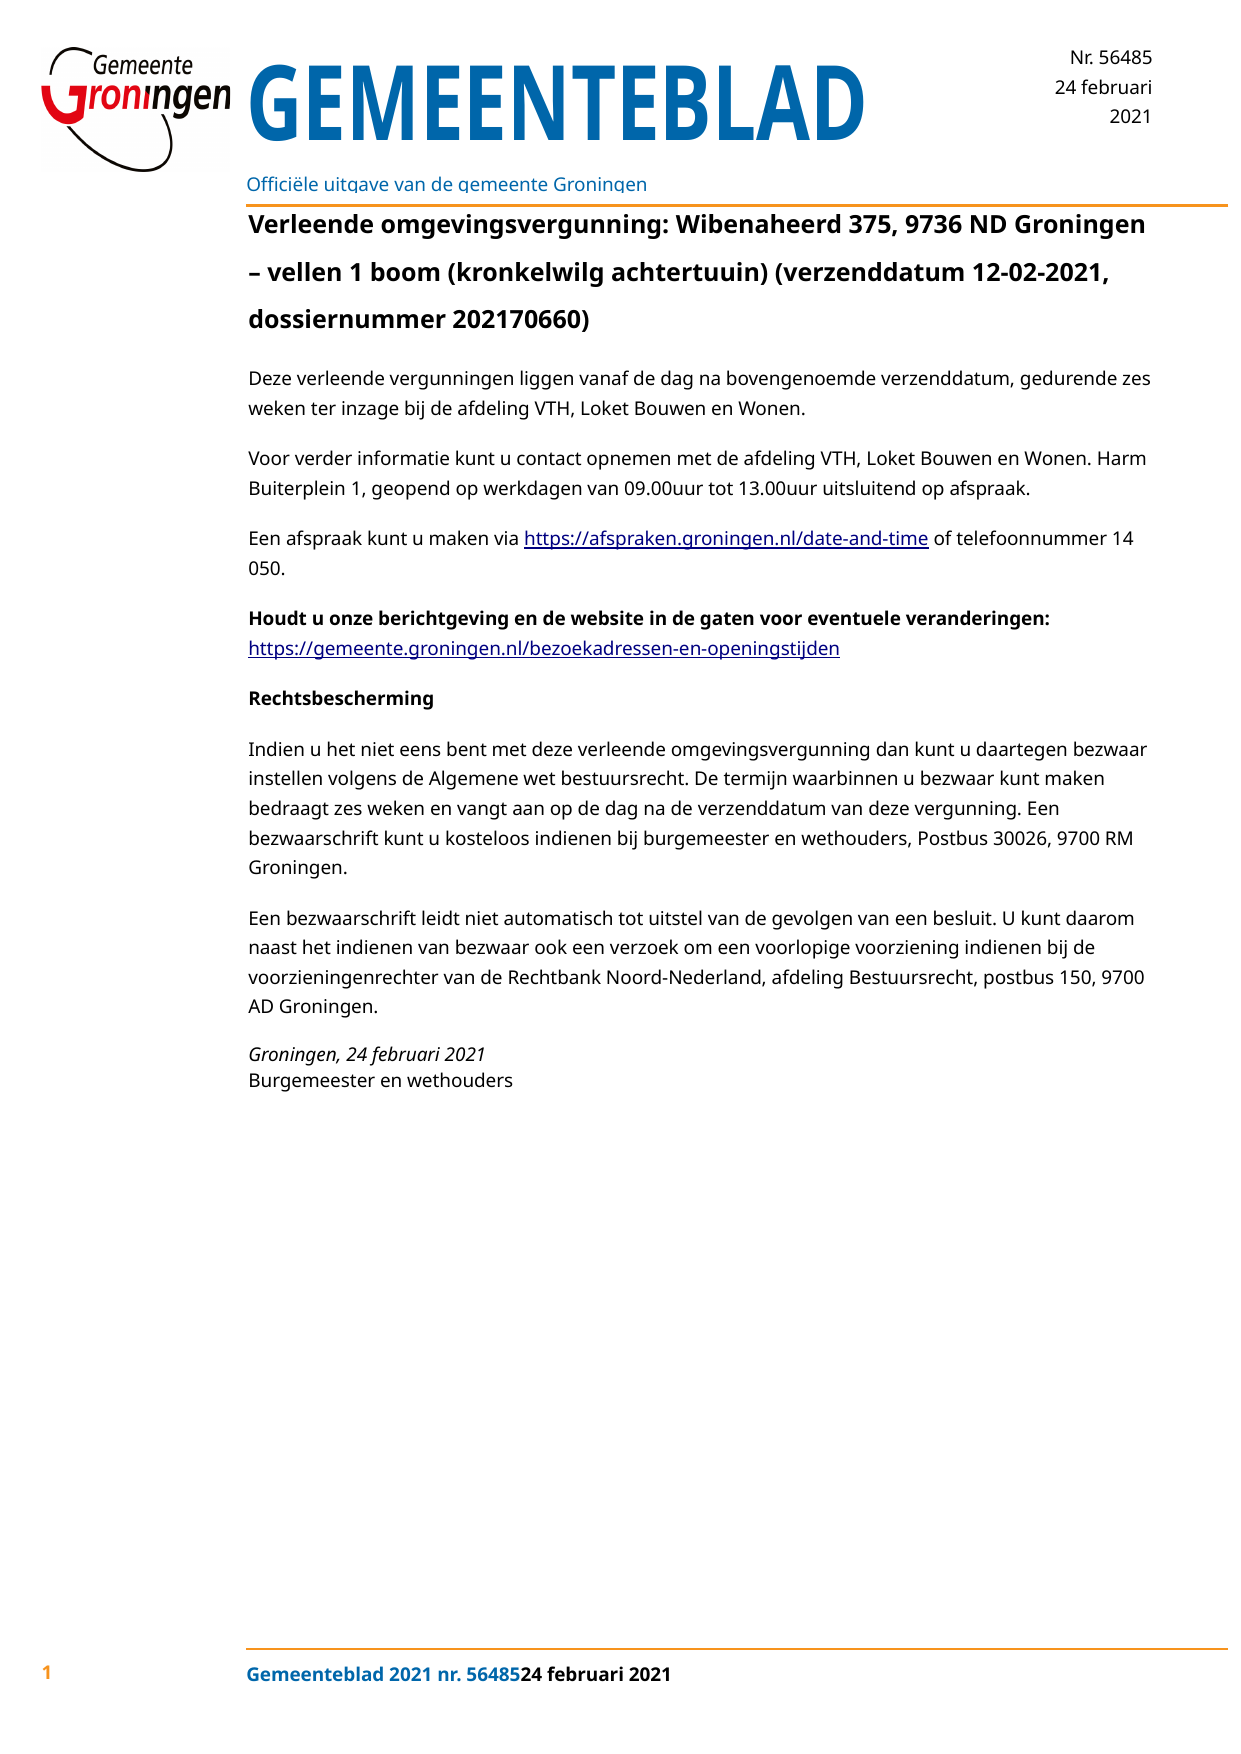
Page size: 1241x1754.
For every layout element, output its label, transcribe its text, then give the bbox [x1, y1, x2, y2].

text Burgemeester en wethouders [248, 1067, 1152, 1093]
picture [41, 47, 231, 172]
text Houdt u onze berichtgeving en de website in de gaten voor eventuele veranderingen: https://gemeente.groningen.nl/bezoekadressen-en-openingstijden [248, 606, 1152, 661]
text Indien u het niet eens bent met deze verleende omgevingsvergunning dan kunt u daartegen bezwaar instellen volgens de Algemene wet bestuursrecht. De termijn waarbinnen u bezwaar kunt maken bedraagt zes weken en vangt aan op de dag na de verzenddatum van deze vergunning. Een bezwaarschrift kunt u kosteloos indienen bij burgemeester en wethouders, Postbus 30026, 9700 RM Groningen. [248, 736, 1152, 880]
text Deze verleende vergunningen liggen vanaf de dag na bovengenoemde verzenddatum, gedurende zes weken ter inzage bij de afdeling VTH, Loket Bouwen en Wonen. [248, 366, 1152, 421]
text Groningen, 24 februari 2021 [248, 1041, 1152, 1067]
text Verleende omgevingsvergunning: Wibenaheerd 375, 9736 ND Groningen – vellen 1 boom (kronkelwilg achtertuuin) (verzenddatum 12-02-2021, dossiernummer 202170660) [248, 207, 1152, 336]
text Rechtsbescherming [248, 686, 1152, 711]
text Een afspraak kunt u maken via https://afspraken.groningen.nl/date-and-time of telefoonnummer 14 050. [248, 526, 1152, 581]
text Een bezwaarschrift leidt niet automatisch tot uitstel van de gevolgen van een besluit. U kunt daarom naast het indienen van bezwaar ook een verzoek om een voorlopige voorziening indienen bij de voorzieningenrechter van de Rechtbank Noord-Nederland, afdeling Bestuursrecht, postbus 150, 9700 AD Groningen. [248, 905, 1152, 1019]
text Voor verder informatie kunt u contact opnemen met de afdeling VTH, Loket Bouwen en Wonen. Harm Buiterplein 1, geopend op werkdagen van 09.00uur tot 13.00uur uitsluitend op afspraak. [248, 446, 1152, 501]
